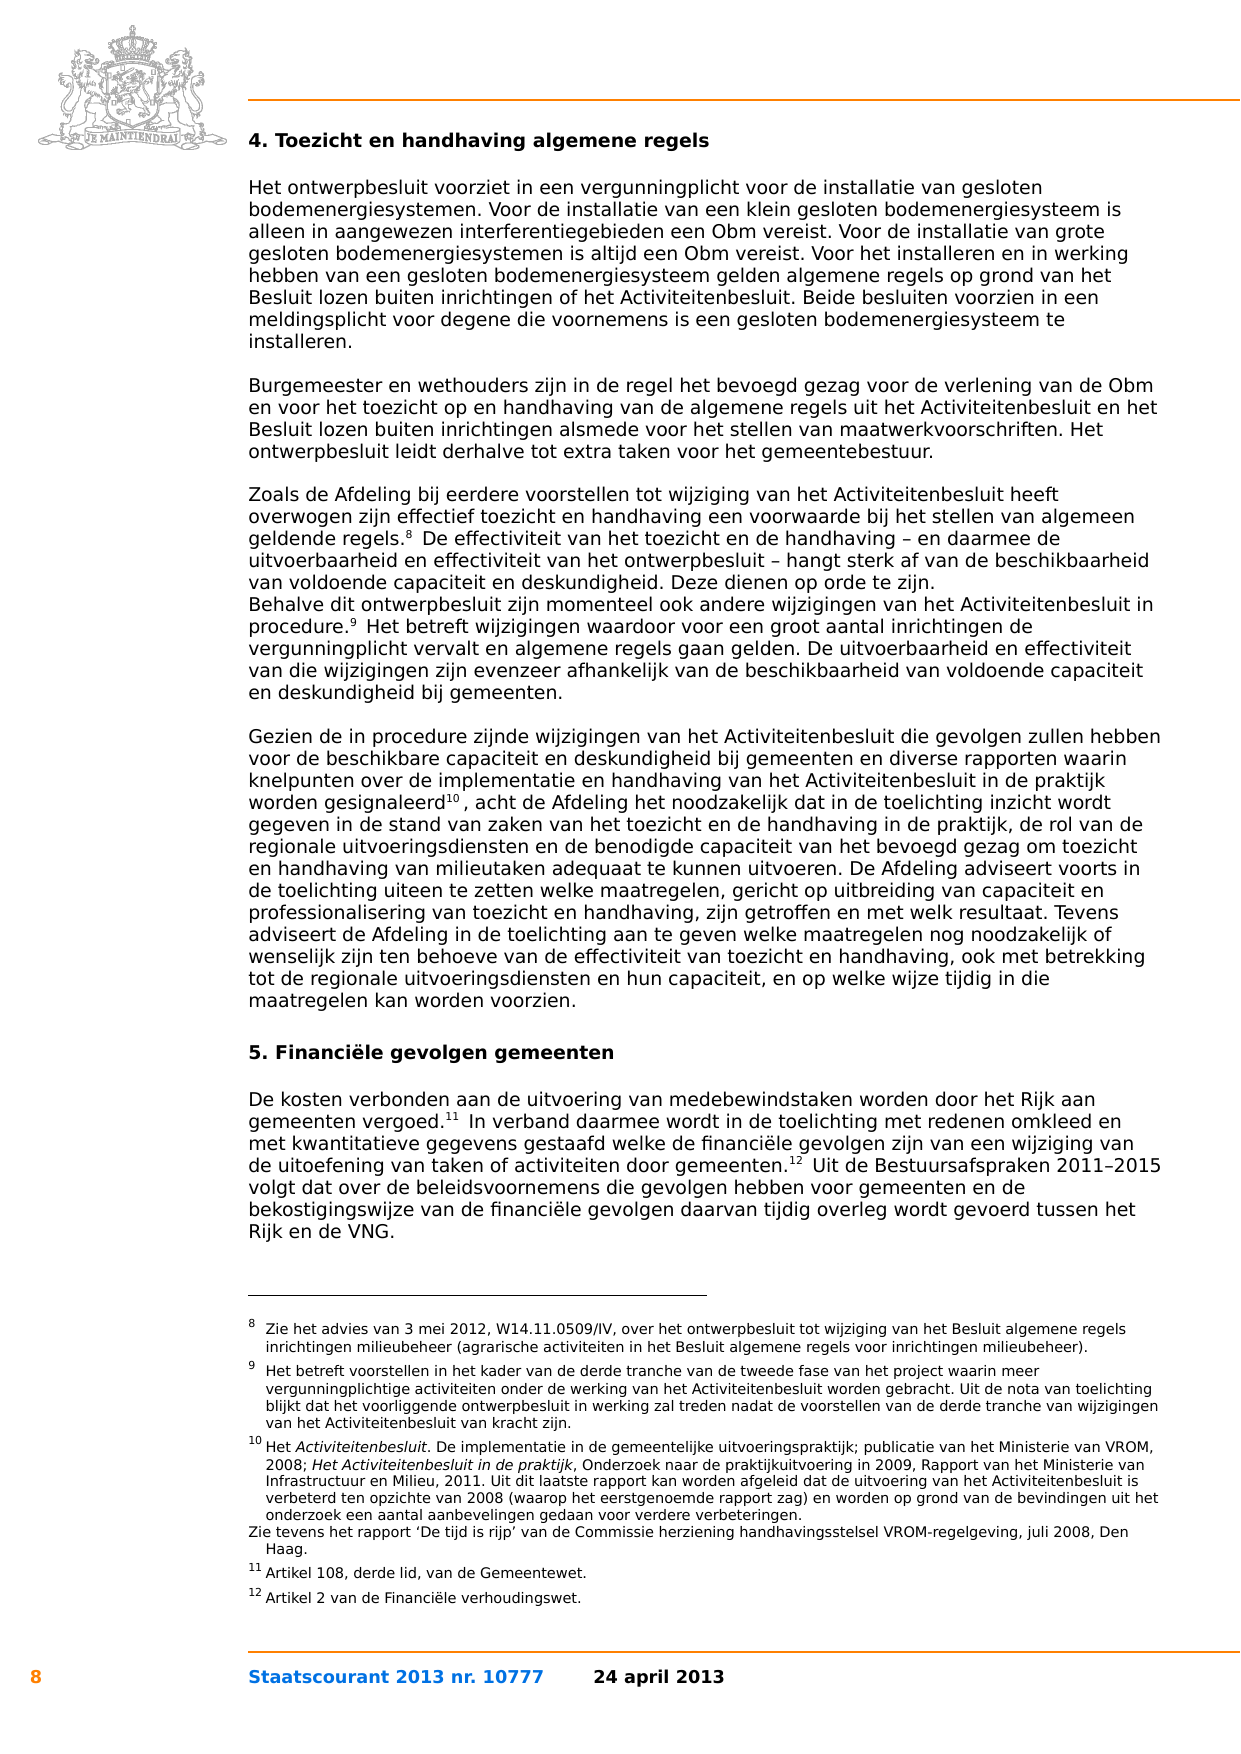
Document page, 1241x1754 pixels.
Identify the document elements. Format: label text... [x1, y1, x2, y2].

text De kosten verbonden aan de uitvoering van medebewindstaken worden door het Rijk aan gemeenten vergoed. In verband daarmee wordt in de toelichting met redenen omkleed en met kwantitatieve gegevens gestaafd welke de financiële gevolgen zijn van een wijziging van de uitoefening van taken of activiteiten door gemeenten. Uit de Bestuursafspraken 2011–2015 volgt dat over de beleidsvoornemens die gevolgen hebben voor gemeenten en de bekostigingswijze van de financiële gevolgen daarvan tijdig overleg wordt gevoerd tussen het Rijk en de VNG. [248, 1089, 1163, 1243]
text Artikel 2 van de Financiële verhoudingswet. [248, 1586, 1163, 1608]
subtitle 4. Toezicht en handhaving algemene regels [248, 130, 1163, 152]
text Behalve dit ontwerpbesluit zijn momenteel ook andere wijzigingen van het Activiteitenbesluit in procedure. Het betreft wijzigingen waardoor voor een groot aantal inrichtingen de vergunningplicht vervalt en algemene regels gaan gelden. De uitvoerbaarheid en effectiviteit van die wijzigingen zijn evenzeer afhankelijk van de beschikbaarheid van voldoende capaciteit en deskundigheid bij gemeenten. [248, 594, 1163, 704]
text Het ontwerpbesluit voorziet in een vergunningplicht voor de installatie van gesloten bodemenergiesystemen. Voor de installatie van een klein gesloten bodemenergiesysteem is alleen in aangewezen interferentiegebieden een Obm vereist. Voor de installatie van grote gesloten bodemenergiesystemen is altijd een Obm vereist. Voor het installeren en in werking hebben van een gesloten bodemenergiesysteem gelden algemene regels op grond van het Besluit lozen buiten inrichtingen of het Activiteitenbesluit. Beide besluiten voorzien in een meldingsplicht voor degene die voornemens is een gesloten bodemenergiesysteem te installeren. [248, 177, 1163, 353]
text Het betreft voorstellen in het kader van de derde tranche van de tweede fase van het project waarin meer vergunningplichtige activiteiten onder de werking van het Activiteitenbesluit worden gebracht. Uit de nota van toelichting blijkt dat het voorliggende ontwerpbesluit in werking zal treden nadat de voorstellen van de derde tranche van wijzigingen van het Activiteitenbesluit van kracht zijn. [248, 1359, 1163, 1432]
text Zoals de Afdeling bij eerdere voorstellen tot wijziging van het Activiteitenbesluit heeft overwogen zijn effectief toezicht en handhaving een voorwaarde bij het stellen van algemeen geldende regels. De effectiviteit van het toezicht en de handhaving – en daarmee de uitvoerbaarheid en effectiviteit van het ontwerpbesluit – hangt sterk af van de beschikbaarheid van voldoende capaciteit en deskundigheid. Deze dienen op orde te zijn. [248, 484, 1163, 594]
text Zie het advies van 3 mei 2012, W14.11.0509/IV, over het ontwerpbesluit tot wijziging van het Besluit algemene regels inrichtingen milieubeheer (agrarische activiteiten in het Besluit algemene regels voor inrichtingen milieubeheer). [248, 1317, 1163, 1356]
text Het Activiteitenbesluit. De implementatie in de gemeentelijke uitvoeringspraktijk; publicatie van het Ministerie van VROM, 2008; Het Activiteitenbesluit in de praktijk, Onderzoek naar de praktijkuitvoering in 2009, Rapport van het Ministerie van Infrastructuur en Milieu, 2011. Uit dit laatste rapport kan worden afgeleid dat de uitvoering van het Activiteitenbesluit is verbeterd ten opzichte van 2008 (waarop het eerstgenoemde rapport zag) en worden op grond van de bevindingen uit het onderzoek een aantal aanbevelingen gedaan voor verdere verbeteringen. [248, 1434, 1163, 1524]
text Burgemeester en wethouders zijn in de regel het bevoegd gezag voor de verlening van de Obm en voor het toezicht op en handhaving van de algemene regels uit het Activiteitenbesluit en het Besluit lozen buiten inrichtingen alsmede voor het stellen van maatwerkvoorschriften. Het ontwerpbesluit leidt derhalve tot extra taken voor het gemeentebestuur. [248, 374, 1163, 462]
text Zie tevens het rapport ‘De tijd is rijp’ van de Commissie herziening handhavingsstelsel VROM-regelgeving, juli 2008, Den Haag. [248, 1524, 1163, 1558]
text Gezien de in procedure zijnde wijzigingen van het Activiteitenbesluit die gevolgen zullen hebben voor de beschikbare capaciteit en deskundigheid bij gemeenten en diverse rapporten waarin knelpunten over de implementatie en handhaving van het Activiteitenbesluit in de praktijk worden gesignaleerd, acht de Afdeling het noodzakelijk dat in de toelichting inzicht wordt gegeven in de stand van zaken van het toezicht en de handhaving in de praktijk, de rol van de regionale uitvoeringsdiensten en de benodigde capaciteit van het bevoegd gezag om toezicht en handhaving van milieutaken adequaat te kunnen uitvoeren. De Afdeling adviseert voorts in de toelichting uiteen te zetten welke maatregelen, gericht op uitbreiding van capaciteit en professionalisering van toezicht en handhaving, zijn getroffen en met welk resultaat. Tevens adviseert de Afdeling in de toelichting aan te geven welke maatregelen nog noodzakelijk of wenselijk zijn ten behoeve van de effectiviteit van toezicht en handhaving, ook met betrekking tot de regionale uitvoeringsdiensten en hun capaciteit, en op welke wijze tijdig in die maatregelen kan worden voorzien. [248, 726, 1163, 1012]
picture [38, 25, 227, 150]
text Artikel 108, derde lid, van de Gemeentewet. [248, 1561, 1163, 1583]
subtitle 5. Financiële gevolgen gemeenten [248, 1042, 1163, 1064]
